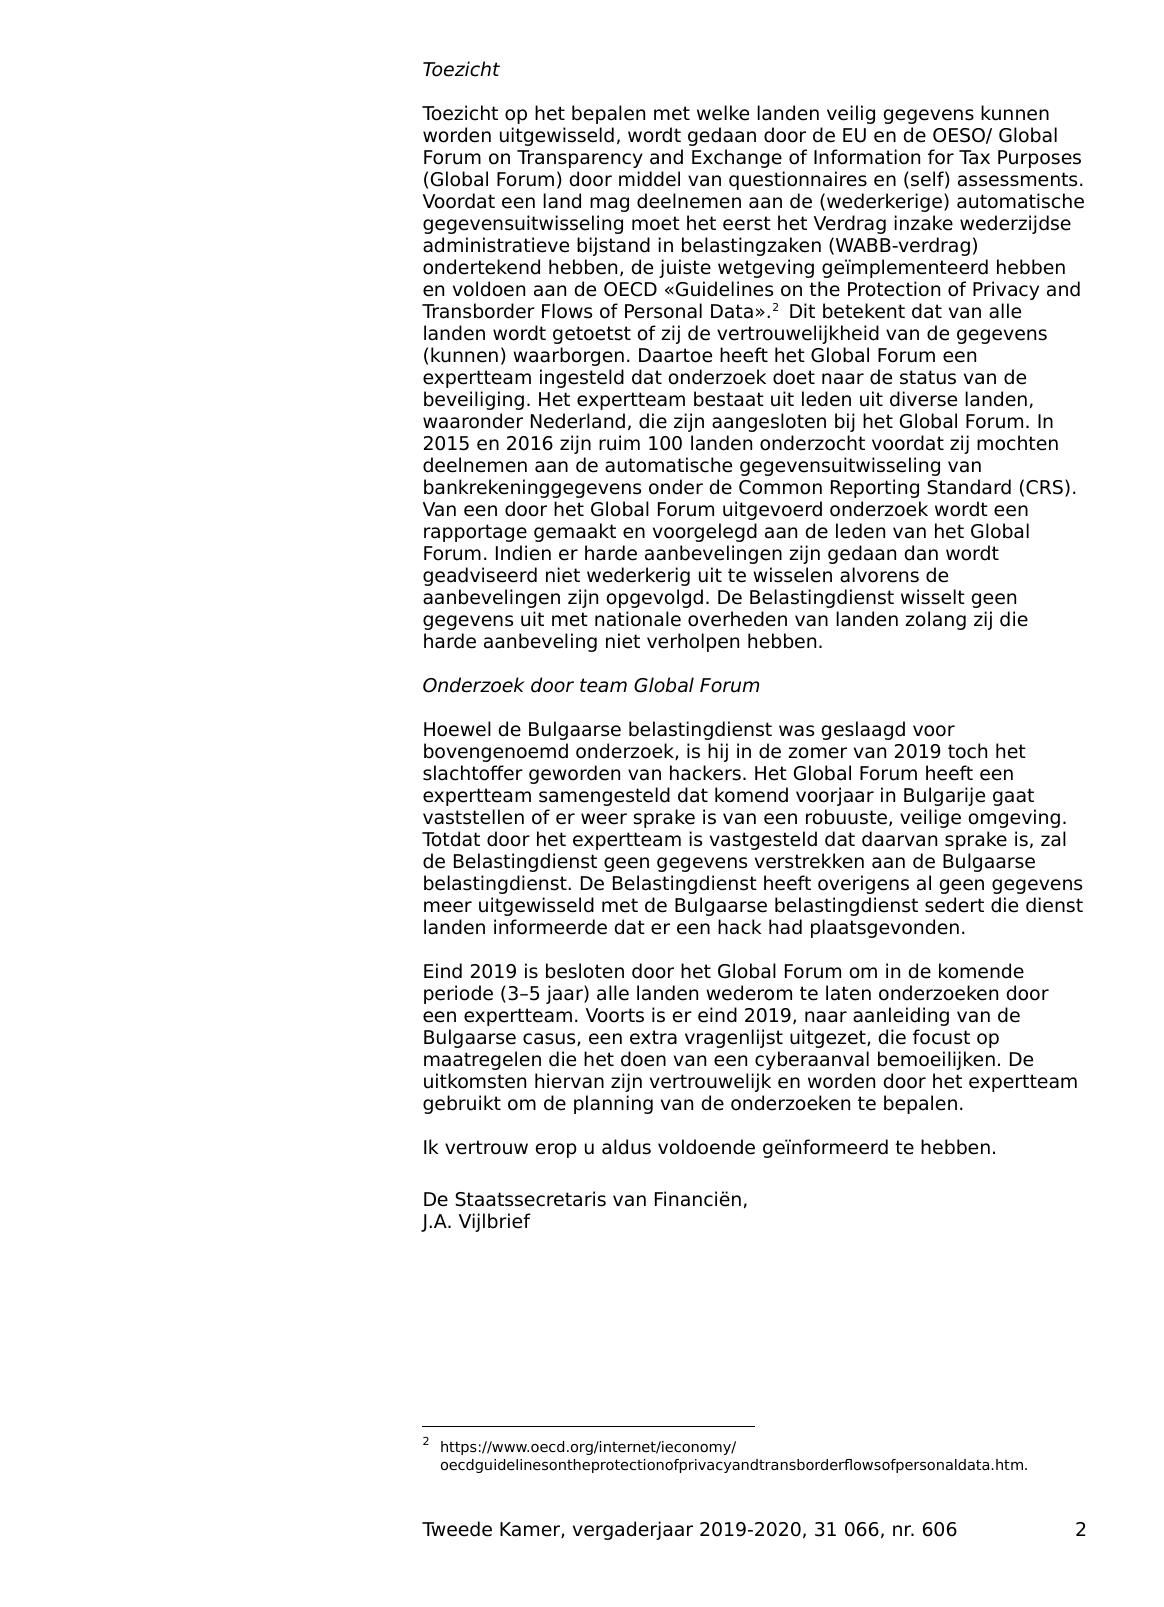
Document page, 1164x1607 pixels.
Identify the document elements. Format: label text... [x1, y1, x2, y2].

subtitle Toezicht [422, 59, 1087, 81]
subtitle Onderzoek door team Global Forum [422, 675, 1087, 697]
text Hoewel de Bulgaarse belastingdienst was geslaagd voor bovengenoemd onderzoek, is hij in de zomer van 2019 toch het slachtoffer geworden van hackers. Het Global Forum heeft een expertteam samengesteld dat komend voorjaar in Bulgarije gaat vaststellen of er weer sprake is van een robuuste, veilige omgeving. Totdat door het expertteam is vastgesteld dat daarvan sprake is, zal de Belastingdienst geen gegevens verstrekken aan de Bulgaarse belastingdienst. De Belastingdienst heeft overigens al geen gegevens meer uitgewisseld met de Bulgaarse belastingdienst sedert die dienst landen informeerde dat er een hack had plaatsgevonden. [422, 719, 1087, 939]
text Toezicht op het bepalen met welke landen veilig gegevens kunnen worden uitgewisseld, wordt gedaan door de EU en de OESO/ Global Forum on Transparency and Exchange of Information for Tax Purposes (Global Forum) door middel van questionnaires en (self) assessments. Voordat een land mag deelnemen aan de (wederkerige) automatische gegevensuitwisseling moet het eerst het Verdrag inzake wederzijdse administratieve bijstand in belastingzaken (WABB-verdrag) ondertekend hebben, de juiste wetgeving geïmplementeerd hebben en voldoen aan de OECD «Guidelines on the Protection of Privacy and Transborder Flows of Personal Data». Dit betekent dat van alle landen wordt getoetst of zij de vertrouwelijkheid van de gegevens (kunnen) waarborgen. Daartoe heeft het Global Forum een expertteam ingesteld dat onderzoek doet naar de status van de beveiliging. Het expertteam bestaat uit leden uit diverse landen, waaronder Nederland, die zijn aangesloten bij het Global Forum. In 2015 en 2016 zijn ruim 100 landen onderzocht voordat zij mochten deelnemen aan de automatische gegevensuitwisseling van bankrekeninggegevens onder de Common Reporting Standard (CRS). Van een door het Global Forum uitgevoerd onderzoek wordt een rapportage gemaakt en voorgelegd aan de leden van het Global Forum. Indien er harde aanbevelingen zijn gedaan dan wordt geadviseerd niet wederkerig uit te wisselen alvorens de aanbevelingen zijn opgevolgd. De Belastingdienst wisselt geen gegevens uit met nationale overheden van landen zolang zij die harde aanbeveling niet verholpen hebben. [422, 103, 1087, 653]
text Ik vertrouw erop u aldus voldoende geïnformeerd te hebben. [422, 1137, 1087, 1159]
text https://www.oecd.org/internet/ieconomy/oecdguidelinesontheprotectionofprivacyandtransborderflowsofpersonaldata.htm. [422, 1435, 1087, 1474]
text Eind 2019 is besloten door het Global Forum om in de komende periode (3–5 jaar) alle landen wederom te laten onderzoeken door een expertteam. Voorts is er eind 2019, naar aanleiding van de Bulgaarse casus, een extra vragenlijst uitgezet, die focust op maatregelen die het doen van een cyberaanval bemoeilijken. De uitkomsten hiervan zijn vertrouwelijk en worden door het expertteam gebruikt om de planning van de onderzoeken te bepalen. [422, 961, 1087, 1115]
text De Staatssecretaris van Financiën, J.A. Vijlbrief [422, 1189, 1087, 1233]
